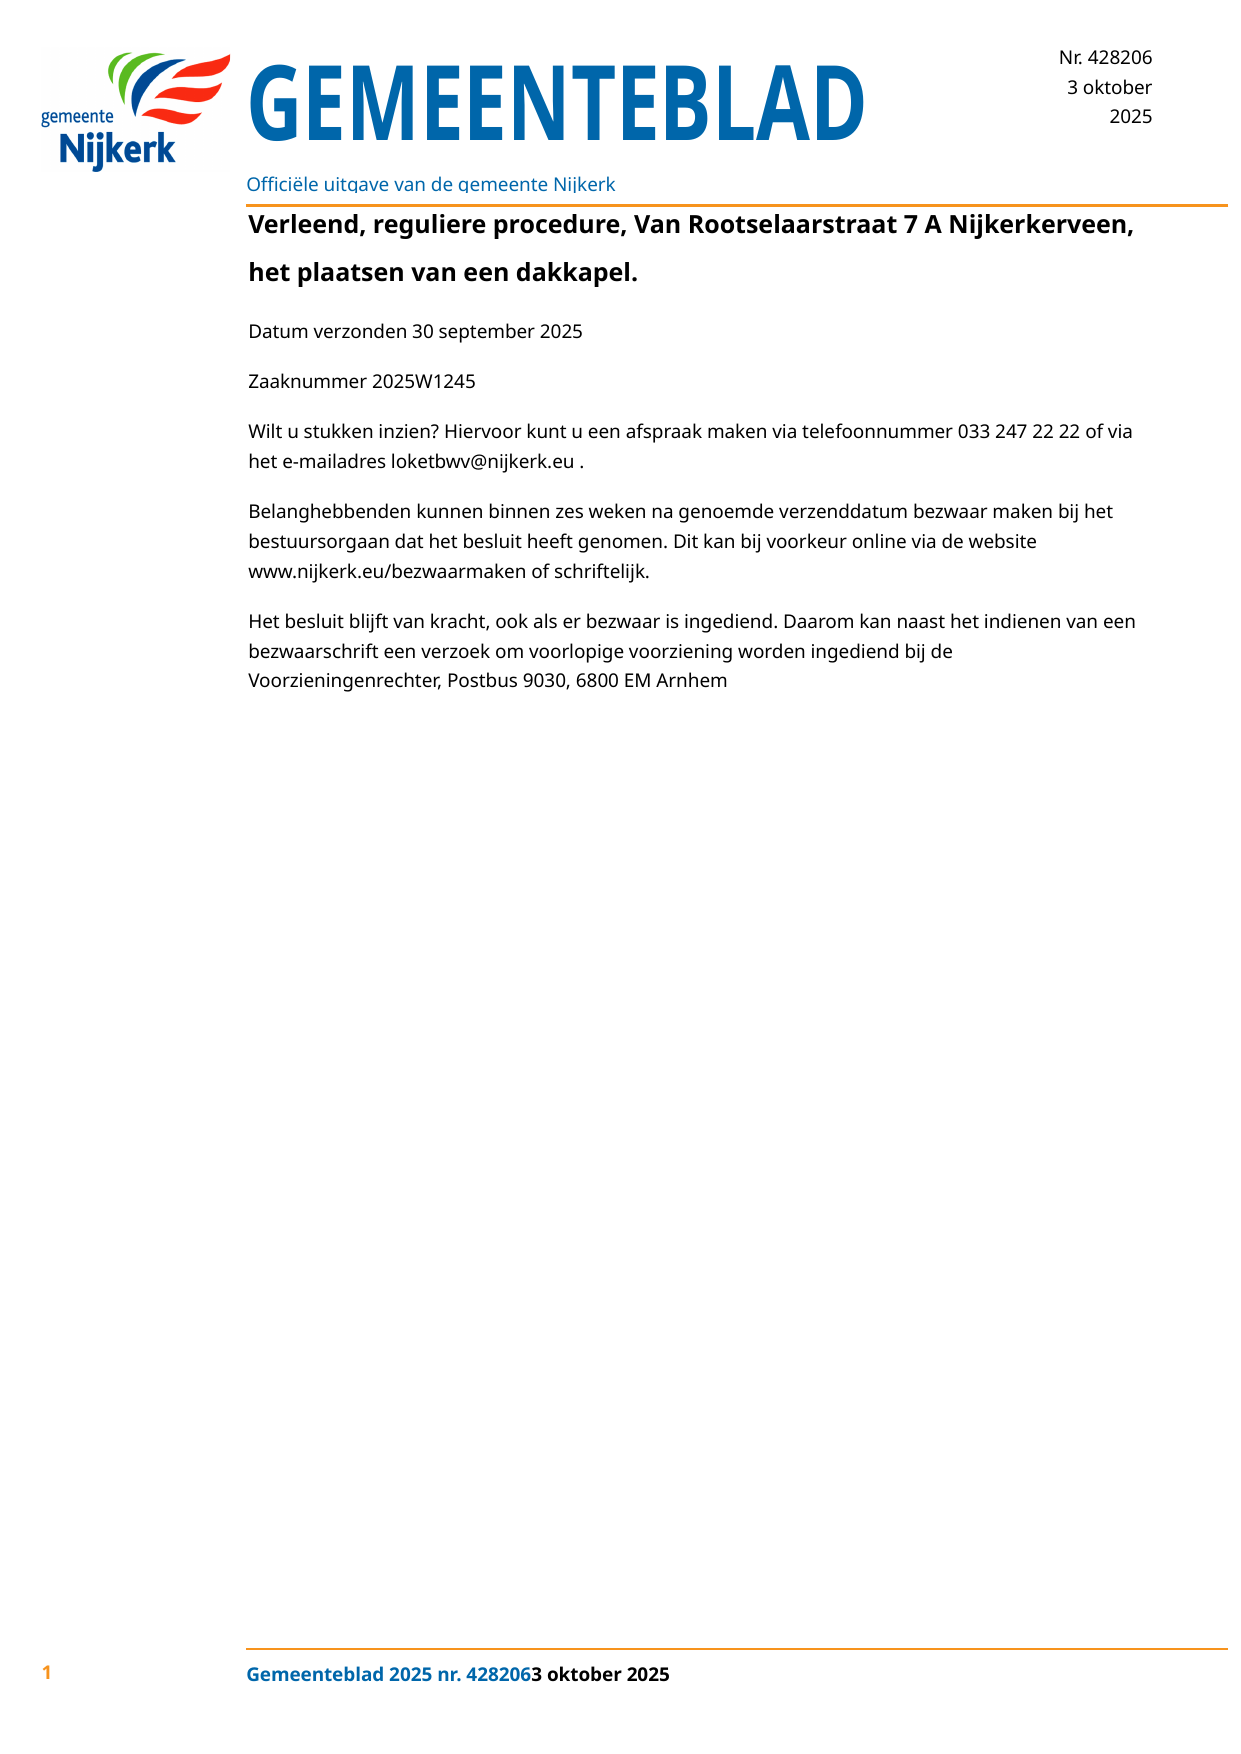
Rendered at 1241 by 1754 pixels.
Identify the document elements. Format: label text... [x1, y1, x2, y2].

text Belanghebbenden kunnen binnen zes weken na genoemde verzenddatum bezwaar maken bij het bestuursorgaan dat het besluit heeft genomen. Dit kan bij voorkeur online via de website www.nijkerk.eu/bezwaarmaken of schriftelijk. [248, 499, 1152, 584]
text Wilt u stukken inzien? Hiervoor kunt u een afspraak maken via telefoonnummer 033 247 22 22 of via het e-mailadres loketbwv@nijkerk.eu . [248, 419, 1152, 474]
picture [41, 47, 231, 172]
text Datum verzonden 30 september 2025 [248, 318, 1152, 344]
text Verleend, reguliere procedure, Van Rootselaarstraat 7 A Nijkerkerveen, het plaatsen van een dakkapel. [248, 207, 1152, 288]
text Het besluit blijft van kracht, ook als er bezwaar is ingediend. Daarom kan naast het indienen van een bezwaarschrift een verzoek om voorlopige voorziening worden ingediend bij de Voorzieningenrechter, Postbus 9030, 6800 EM Arnhem [248, 608, 1152, 693]
text Zaaknummer 2025W1245 [248, 368, 1152, 394]
